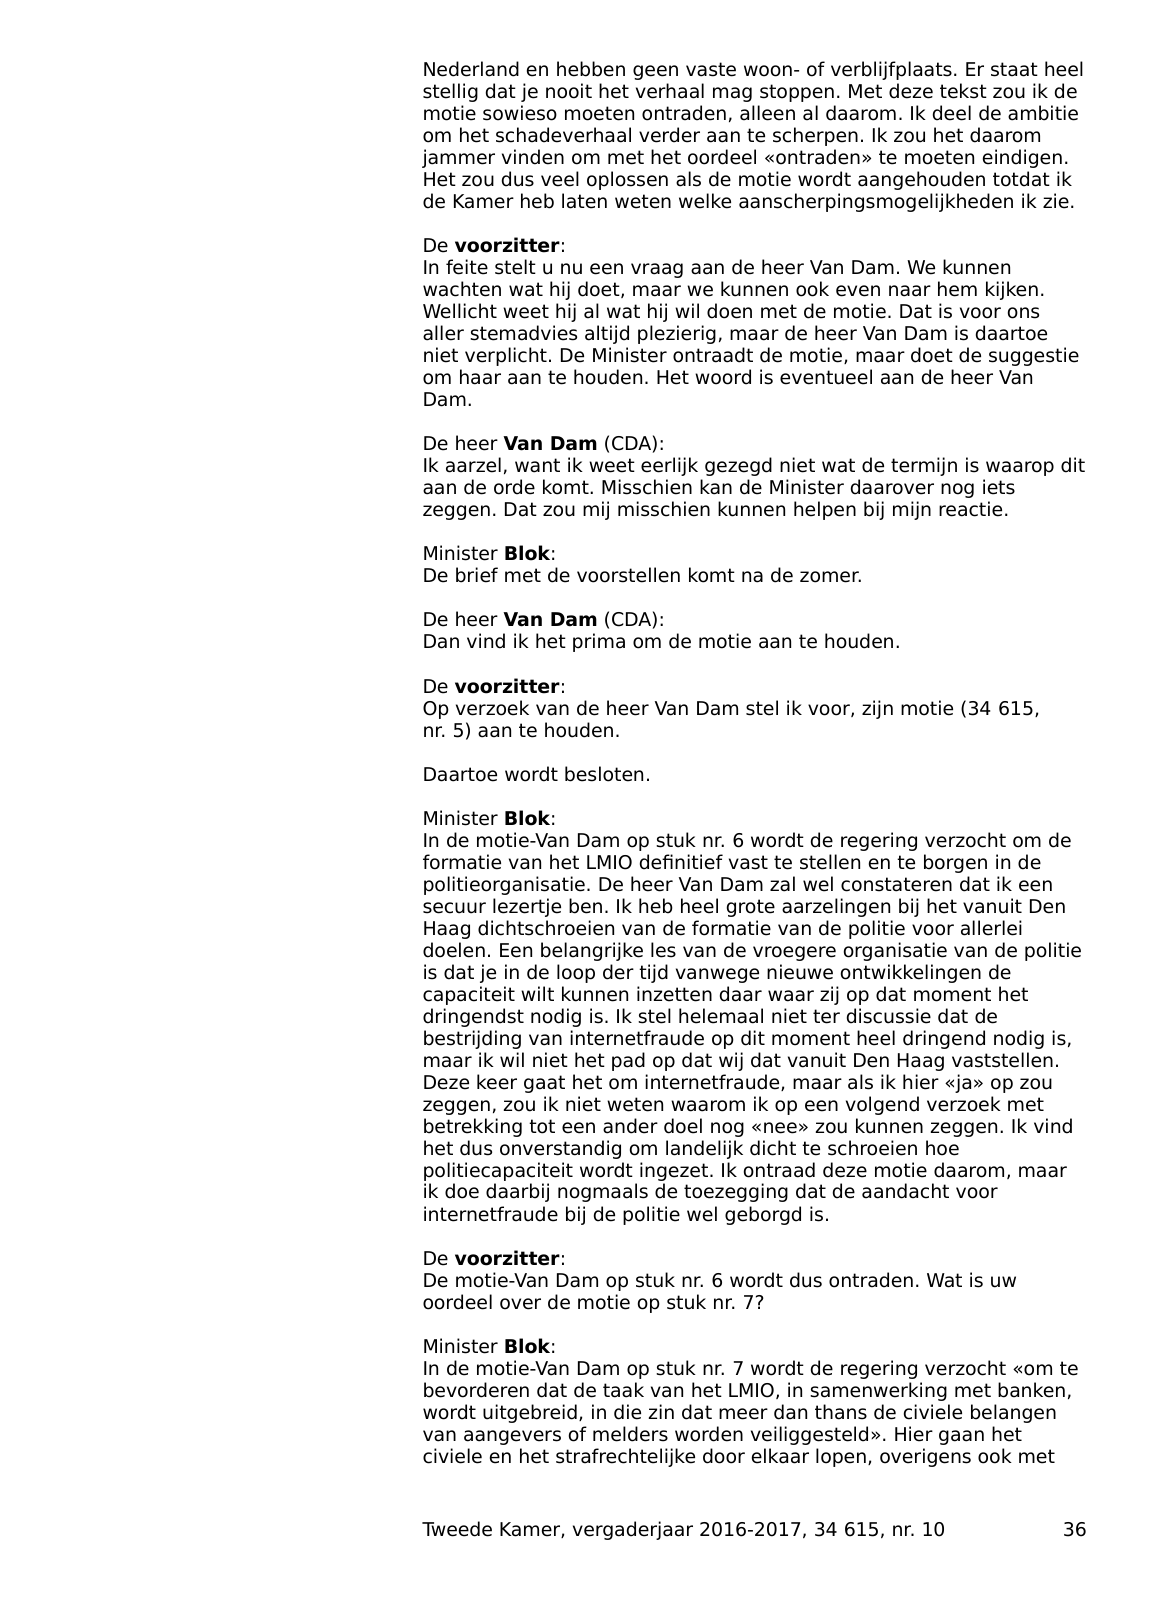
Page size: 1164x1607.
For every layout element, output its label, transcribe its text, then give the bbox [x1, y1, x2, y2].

text De heer Van Dam (CDA): [422, 609, 1087, 631]
text De voorzitter: [422, 676, 1087, 697]
text Nederland en hebben geen vaste woon- of verblijfplaats. Er staat heel stellig dat je nooit het verhaal mag stoppen. Met deze tekst zou ik de motie sowieso moeten ontraden, alleen al daarom. Ik deel de ambitie om het schadeverhaal verder aan te scherpen. Ik zou het daarom jammer vinden om met het oordeel «ontraden» te moeten eindigen. Het zou dus veel oplossen als de motie wordt aangehouden totdat ik de Kamer heb laten weten welke aanscherpingsmogelijkheden ik zie. [422, 59, 1087, 213]
text Dan vind ik het prima om de motie aan te houden. [422, 631, 1087, 653]
text Ik aarzel, want ik weet eerlijk gezegd niet wat de termijn is waarop dit aan de orde komt. Misschien kan de Minister daarover nog iets zeggen. Dat zou mij misschien kunnen helpen bij mijn reactie. [422, 455, 1087, 521]
text In de motie-Van Dam op stuk nr. 7 wordt de regering verzocht «om te bevorderen dat de taak van het LMIO, in samenwerking met banken, wordt uitgebreid, in die zin dat meer dan thans de civiele belangen van aangevers of melders worden veiliggesteld». Hier gaan het civiele en het strafrechtelijke door elkaar lopen, overigens ook met [422, 1358, 1087, 1468]
text Minister Blok: [422, 1336, 1087, 1358]
text De voorzitter: [422, 235, 1087, 257]
text De heer Van Dam (CDA): [422, 433, 1087, 455]
text De brief met de voorstellen komt na de zomer. [422, 565, 1087, 587]
text De motie-Van Dam op stuk nr. 6 wordt dus ontraden. Wat is uw oordeel over de motie op stuk nr. 7? [422, 1269, 1087, 1313]
text Minister Blok: [422, 808, 1087, 830]
text Daartoe wordt besloten. [422, 764, 1087, 786]
text In de motie-Van Dam op stuk nr. 6 wordt de regering verzocht om de formatie van het LMIO definitief vast te stellen en te borgen in de politieorganisatie. De heer Van Dam zal wel constateren dat ik een secuur lezertje ben. Ik heb heel grote aarzelingen bij het vanuit Den Haag dichtschroeien van de formatie van de politie voor allerlei doelen. Een belangrijke les van de vroegere organisatie van de politie is dat je in de loop der tijd vanwege nieuwe ontwikkelingen de capaciteit wilt kunnen inzetten daar waar zij op dat moment het dringendst nodig is. Ik stel helemaal niet ter discussie dat de bestrijding van internetfraude op dit moment heel dringend nodig is, maar ik wil niet het pad op dat wij dat vanuit Den Haag vaststellen. Deze keer gaat het om internetfraude, maar als ik hier «ja» op zou zeggen, zou ik niet weten waarom ik op een volgend verzoek met betrekking tot een ander doel nog «nee» zou kunnen zeggen. Ik vind het dus onverstandig om landelijk dicht te schroeien hoe politiecapaciteit wordt ingezet. Ik ontraad deze motie daarom, maar ik doe daarbij nogmaals de toezegging dat de aandacht voor internetfraude bij de politie wel geborgd is. [422, 830, 1087, 1225]
text Minister Blok: [422, 543, 1087, 565]
text Op verzoek van de heer Van Dam stel ik voor, zijn motie (34 615, nr. 5) aan te houden. [422, 697, 1087, 741]
text In feite stelt u nu een vraag aan de heer Van Dam. We kunnen wachten wat hij doet, maar we kunnen ook even naar hem kijken. Wellicht weet hij al wat hij wil doen met de motie. Dat is voor ons aller stemadvies altijd plezierig, maar de heer Van Dam is daartoe niet verplicht. De Minister ontraadt de motie, maar doet de suggestie om haar aan te houden. Het woord is eventueel aan de heer Van Dam. [422, 257, 1087, 411]
text De voorzitter: [422, 1248, 1087, 1269]
